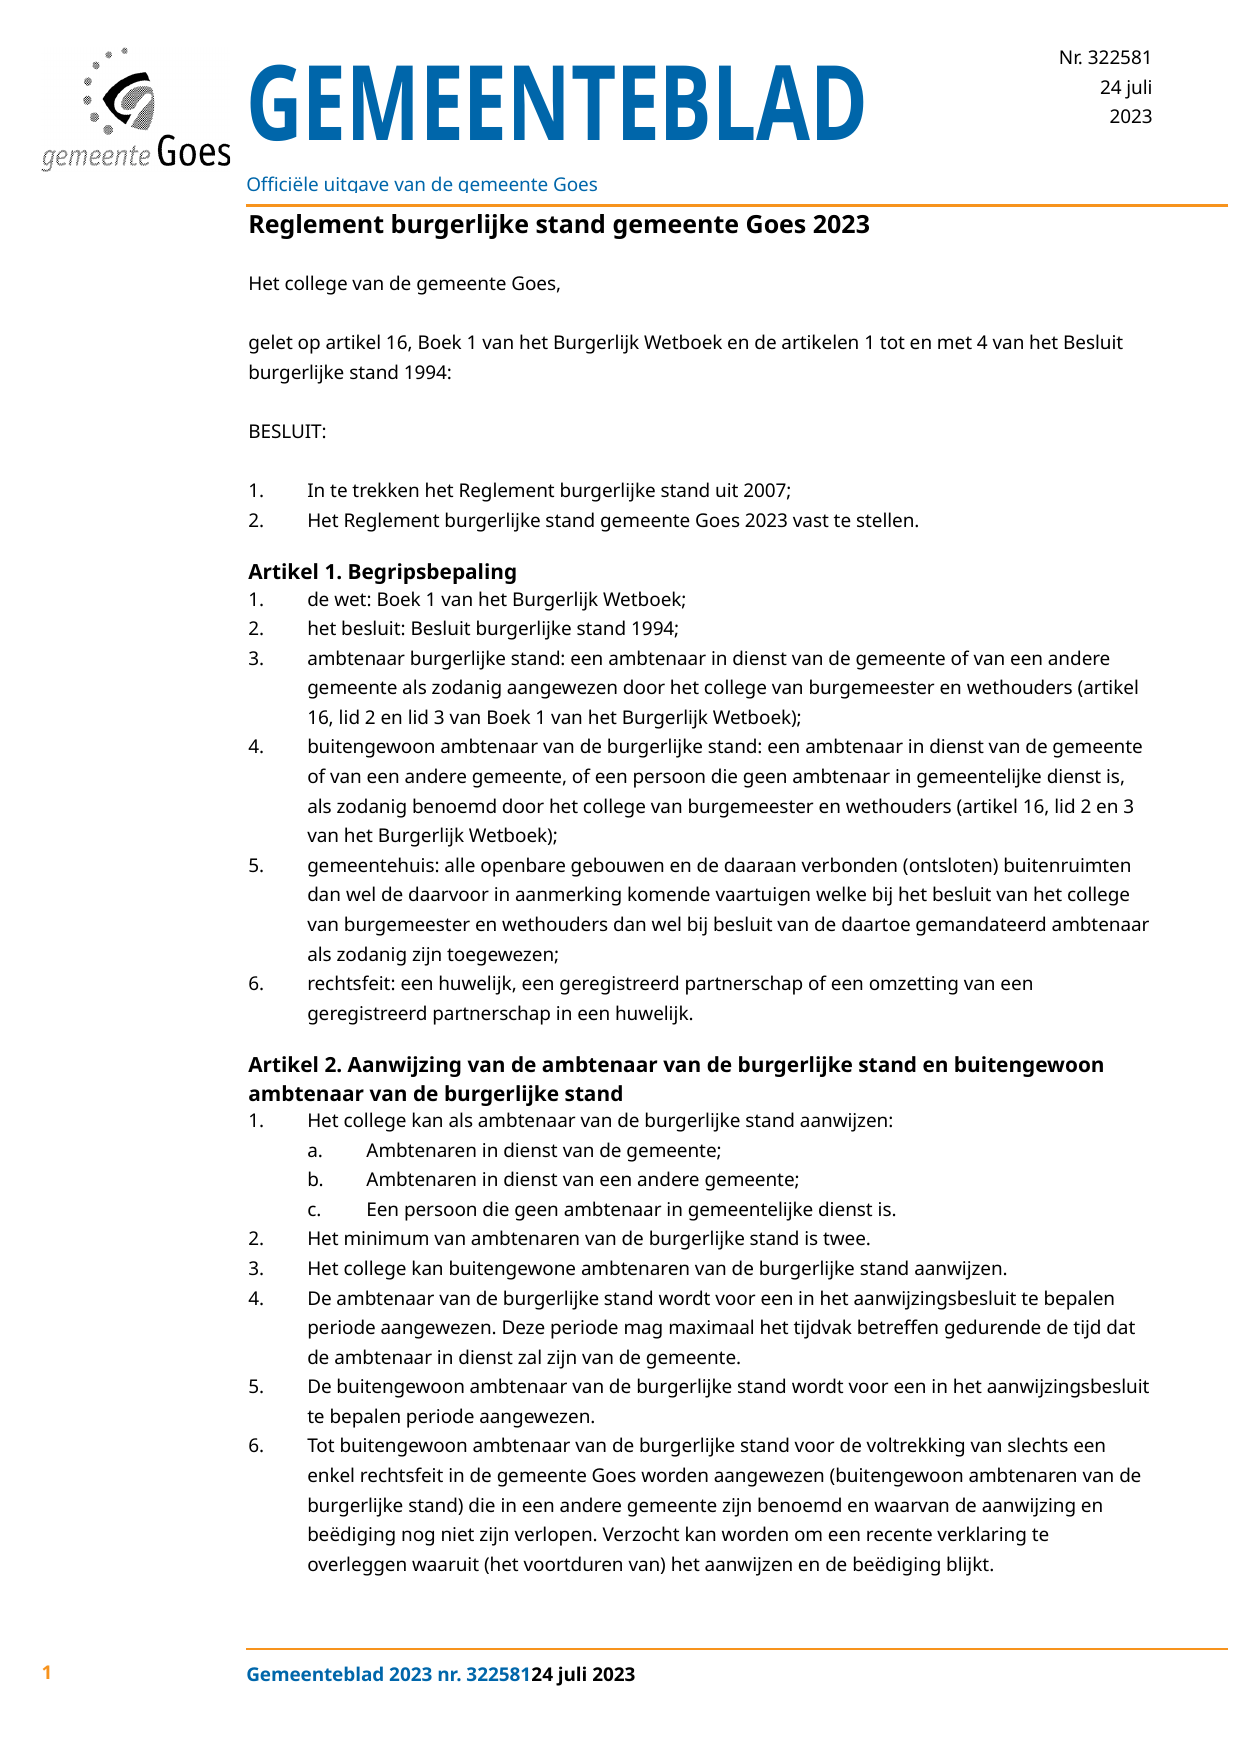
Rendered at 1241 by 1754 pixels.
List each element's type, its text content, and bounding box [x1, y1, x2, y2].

list rechtsfeit: een huwelijk, een geregistreerd partnerschap of een omzetting van een geregistreerd partnerschap in een huwelijk. [248, 970, 1152, 1026]
list Ambtenaren in dienst van een andere gemeente; [307, 1166, 1152, 1192]
list In te trekken het Reglement burgerlijke stand uit 2007; [248, 477, 1152, 503]
list Tot buitengewoon ambtenaar van de burgerlijke stand voor de voltrekking van slechts een enkel rechtsfeit in de gemeente Goes worden aangewezen (buitengewoon ambtenaren van de burgerlijke stand) die in een andere gemeente zijn benoemd en waarvan de aanwijzing en beëdiging nog niet zijn verlopen. Verzocht kan worden om een recente verklaring te overleggen waaruit (het voortduren van) het aanwijzen en de beëdiging blijkt. [248, 1433, 1152, 1577]
text Reglement burgerlijke stand gemeente Goes 2023 [248, 207, 1152, 241]
list buitengewoon ambtenaar van de burgerlijke stand: een ambtenaar in dienst van de gemeente of van een andere gemeente, of een persoon die geen ambtenaar in gemeentelijke dienst is, als zodanig benoemd door het college van burgemeester en wethouders (artikel 16, lid 2 en 3 van het Burgerlijk Wetboek); [248, 734, 1152, 848]
list De buitengewoon ambtenaar van de burgerlijke stand wordt voor een in het aanwijzingsbesluit te bepalen periode aangewezen. [248, 1373, 1152, 1429]
list Het Reglement burgerlijke stand gemeente Goes 2023 vast te stellen. [248, 507, 1152, 533]
list Het college kan als ambtenaar van de burgerlijke stand aanwijzen: [248, 1107, 1152, 1133]
text Artikel 1. Begripsbepaling [248, 557, 1152, 586]
list gemeentehuis: alle openbare gebouwen en de daaraan verbonden (ontsloten) buitenruimten dan wel de daarvoor in aanmerking komende vaartuigen welke bij het besluit van het college van burgemeester en wethouders dan wel bij besluit van de daartoe gemandateerd ambtenaar als zodanig zijn toegewezen; [248, 852, 1152, 967]
text Het college van de gemeente Goes, [248, 270, 1152, 296]
text Artikel 2. Aanwijzing van de ambtenaar van de burgerlijke stand en buitengewoon ambtenaar van de burgerlijke stand [248, 1050, 1152, 1107]
list Ambtenaren in dienst van de gemeente; [307, 1137, 1152, 1163]
text BESLUIT: [248, 418, 1152, 444]
list Het minimum van ambtenaren van de burgerlijke stand is twee. [248, 1226, 1152, 1251]
picture [41, 47, 231, 172]
list Een persoon die geen ambtenaar in gemeentelijke dienst is. [307, 1196, 1152, 1222]
text gelet op artikel 16, Boek 1 van het Burgerlijk Wetboek en de artikelen 1 tot en met 4 van het Besluit burgerlijke stand 1994: [248, 329, 1152, 385]
list de wet: Boek 1 van het Burgerlijk Wetboek; [248, 586, 1152, 612]
list ambtenaar burgerlijke stand: een ambtenaar in dienst van de gemeente of van een andere gemeente als zodanig aangewezen door het college van burgemeester en wethouders (artikel 16, lid 2 en lid 3 van Boek 1 van het Burgerlijk Wetboek); [248, 645, 1152, 730]
list Het college kan buitengewone ambtenaren van de burgerlijke stand aanwijzen. [248, 1255, 1152, 1281]
list het besluit: Besluit burgerlijke stand 1994; [248, 615, 1152, 641]
list De ambtenaar van de burgerlijke stand wordt voor een in het aanwijzingsbesluit te bepalen periode aangewezen. Deze periode mag maximaal het tijdvak betreffen gedurende de tijd dat de ambtenaar in dienst zal zijn van de gemeente. [248, 1285, 1152, 1370]
